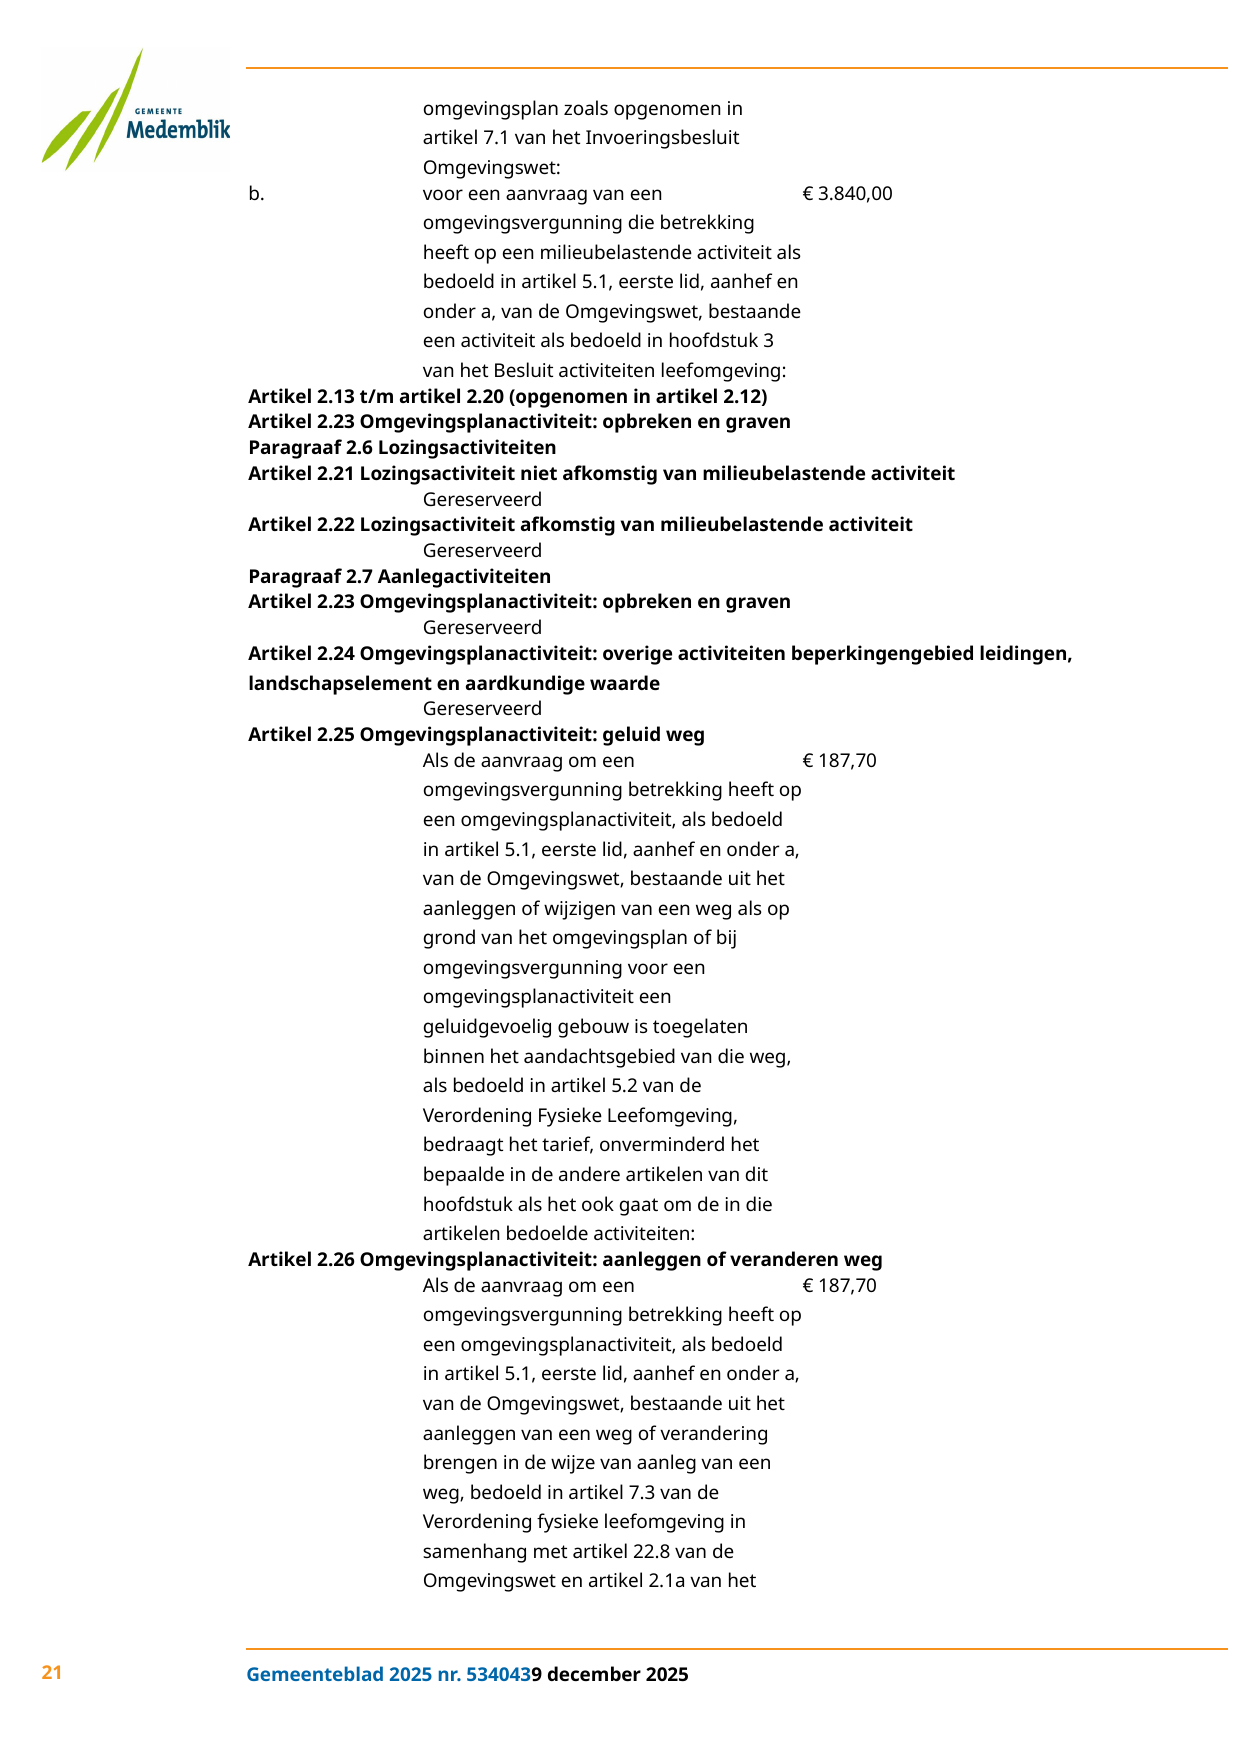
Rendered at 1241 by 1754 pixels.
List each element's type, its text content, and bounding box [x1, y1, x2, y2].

table_cell b. [248, 180, 423, 383]
table_cell Artikel 2.25 Omgevingsplanactiviteit: geluid weg [248, 721, 1152, 747]
table_cell Gereserveerd [423, 537, 802, 563]
table_cell [248, 1272, 423, 1593]
table_cell [248, 747, 423, 1246]
table_cell [977, 95, 1152, 180]
table_cell [977, 696, 1152, 721]
table_cell [248, 696, 423, 721]
table_cell Artikel 2.23 Omgevingsplanactiviteit: opbreken en graven [248, 589, 1152, 614]
table_cell [802, 537, 977, 563]
table_cell Artikel 2.24 Omgevingsplanactiviteit: overige activiteiten beperkingengebied leidingen, landschapselement en aardkundige waarde [248, 640, 1152, 696]
table_cell [977, 1272, 1152, 1593]
table_cell [248, 615, 423, 640]
table_cell Paragraaf 2.6 Lozingsactiviteiten [248, 434, 1152, 460]
table_cell € 3.840,00 [802, 180, 977, 383]
table_cell [977, 486, 1152, 512]
table_cell [977, 615, 1152, 640]
table_cell Gereserveerd [423, 486, 802, 512]
table_cell [248, 486, 423, 512]
table_cell voor een aanvraag van een omgevingsvergunning die betrekking heeft op een milieubelastende activiteit als bedoeld in artikel 5.1, eerste lid, aanhef en onder a, van de Omgevingswet, bestaande een activiteit als bedoeld in hoofdstuk 3 van het Besluit activiteiten leefomgeving: [423, 180, 802, 383]
table_cell Gereserveerd [423, 696, 802, 721]
table_cell omgevingsplan zoals opgenomen in artikel 7.1 van het Invoeringsbesluit Omgevingswet: [423, 95, 802, 180]
table_cell Artikel 2.21 Lozingsactiviteit niet afkomstig van milieubelastende activiteit [248, 460, 1152, 486]
table_cell Artikel 2.26 Omgevingsplanactiviteit: aanleggen of veranderen weg [248, 1246, 1152, 1272]
table_cell [802, 696, 977, 721]
table_cell Artikel 2.22 Lozingsactiviteit afkomstig van milieubelastende activiteit [248, 512, 1152, 537]
table_cell Als de aanvraag om een omgevingsvergunning betrekking heeft op een omgevingsplanactiviteit, als bedoeld in artikel 5.1, eerste lid, aanhef en onder a, van de Omgevingswet, bestaande uit het aanleggen of wijzigen van een weg als op grond van het omgevingsplan of bij omgevingsvergunning voor een omgevingsplanactiviteit een geluidgevoelig gebouw is toegelaten binnen het aandachtsgebied van die weg, als bedoeld in artikel 5.2 van de Verordening Fysieke Leefomgeving, bedraagt het tarief, onverminderd het bepaalde in de andere artikelen van dit hoofdstuk als het ook gaat om de in die artikelen bedoelde activiteiten: [423, 747, 802, 1246]
table_cell Artikel 2.13 t/m artikel 2.20 (opgenomen in artikel 2.12) [248, 383, 1152, 409]
table_cell Artikel 2.23 Omgevingsplanactiviteit: opbreken en graven [248, 409, 1152, 434]
table_cell € 187,70 [802, 1272, 977, 1593]
table_cell [977, 180, 1152, 383]
table_cell € 187,70 [802, 747, 977, 1246]
table_cell [802, 95, 977, 180]
table_cell Als de aanvraag om een omgevingsvergunning betrekking heeft op een omgevingsplanactiviteit, als bedoeld in artikel 5.1, eerste lid, aanhef en onder a, van de Omgevingswet, bestaande uit het aanleggen van een weg of verandering brengen in de wijze van aanleg van een weg, bedoeld in artikel 7.3 van de Verordening fysieke leefomgeving in samenhang met artikel 22.8 van de Omgevingswet en artikel 2.1a van het [423, 1272, 802, 1593]
table_cell [977, 747, 1152, 1246]
table_cell Gereserveerd [423, 615, 802, 640]
table_cell [248, 95, 423, 180]
table_cell Paragraaf 2.7 Aanlegactiviteiten [248, 563, 1152, 589]
table_cell [802, 615, 977, 640]
table_cell [248, 537, 423, 563]
picture [41, 47, 231, 172]
table_cell [802, 486, 977, 512]
table_cell [977, 537, 1152, 563]
